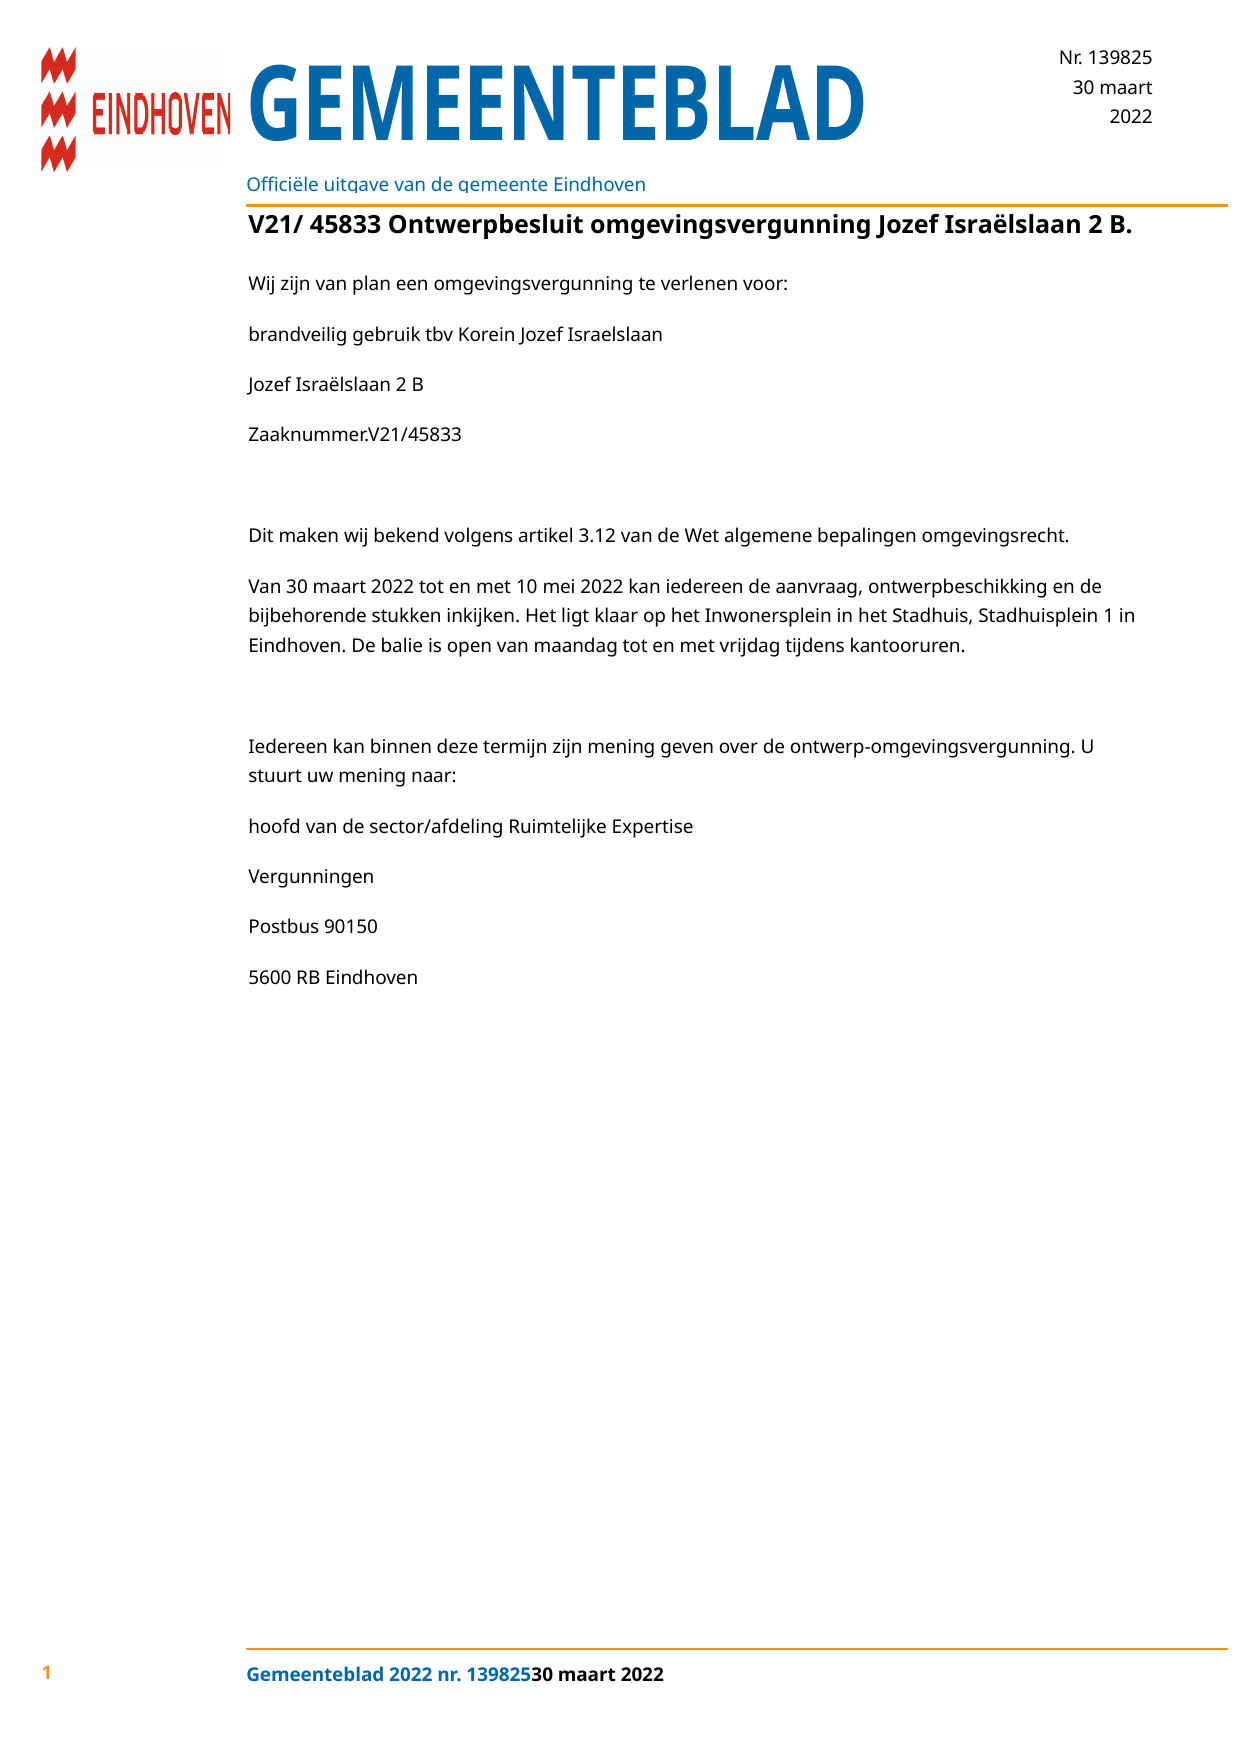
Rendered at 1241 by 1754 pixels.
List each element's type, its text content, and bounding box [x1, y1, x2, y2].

text Zaaknummer.V21/45833 [248, 422, 1152, 447]
text brandveilig gebruik tbv Korein Jozef Israelslaan [248, 321, 1152, 346]
text Van 30 maart 2022 tot en met 10 mei 2022 kan iedereen de aanvraag, ontwerpbeschikking en de bijbehorende stukken inkijken. Het ligt klaar op het Inwonersplein in het Stadhuis, Stadhuisplein 1 in Eindhoven. De balie is open van maandag tot en met vrijdag tijdens kantooruren. [248, 573, 1152, 658]
text Vergunningen [248, 863, 1152, 889]
text Postbus 90150 [248, 914, 1152, 939]
text V21/ 45833 Ontwerpbesluit omgevingsvergunning Jozef Israëlslaan 2 B. [248, 207, 1152, 241]
picture [41, 47, 231, 172]
text Iedereen kan binnen deze termijn zijn mening geven over de ontwerp-omgevingsvergunning. U stuurt uw mening naar: [248, 733, 1152, 788]
text Jozef Israëlslaan 2 B [248, 371, 1152, 397]
text Wij zijn van plan een omgevingsvergunning te verlenen voor: [248, 270, 1152, 296]
text hoofd van de sector/afdeling Ruimtelijke Expertise [248, 813, 1152, 838]
text 5600 RB Eindhoven [248, 964, 1152, 990]
text Dit maken wij bekend volgens artikel 3.12 van de Wet algemene bepalingen omgevingsrecht. [248, 522, 1152, 548]
